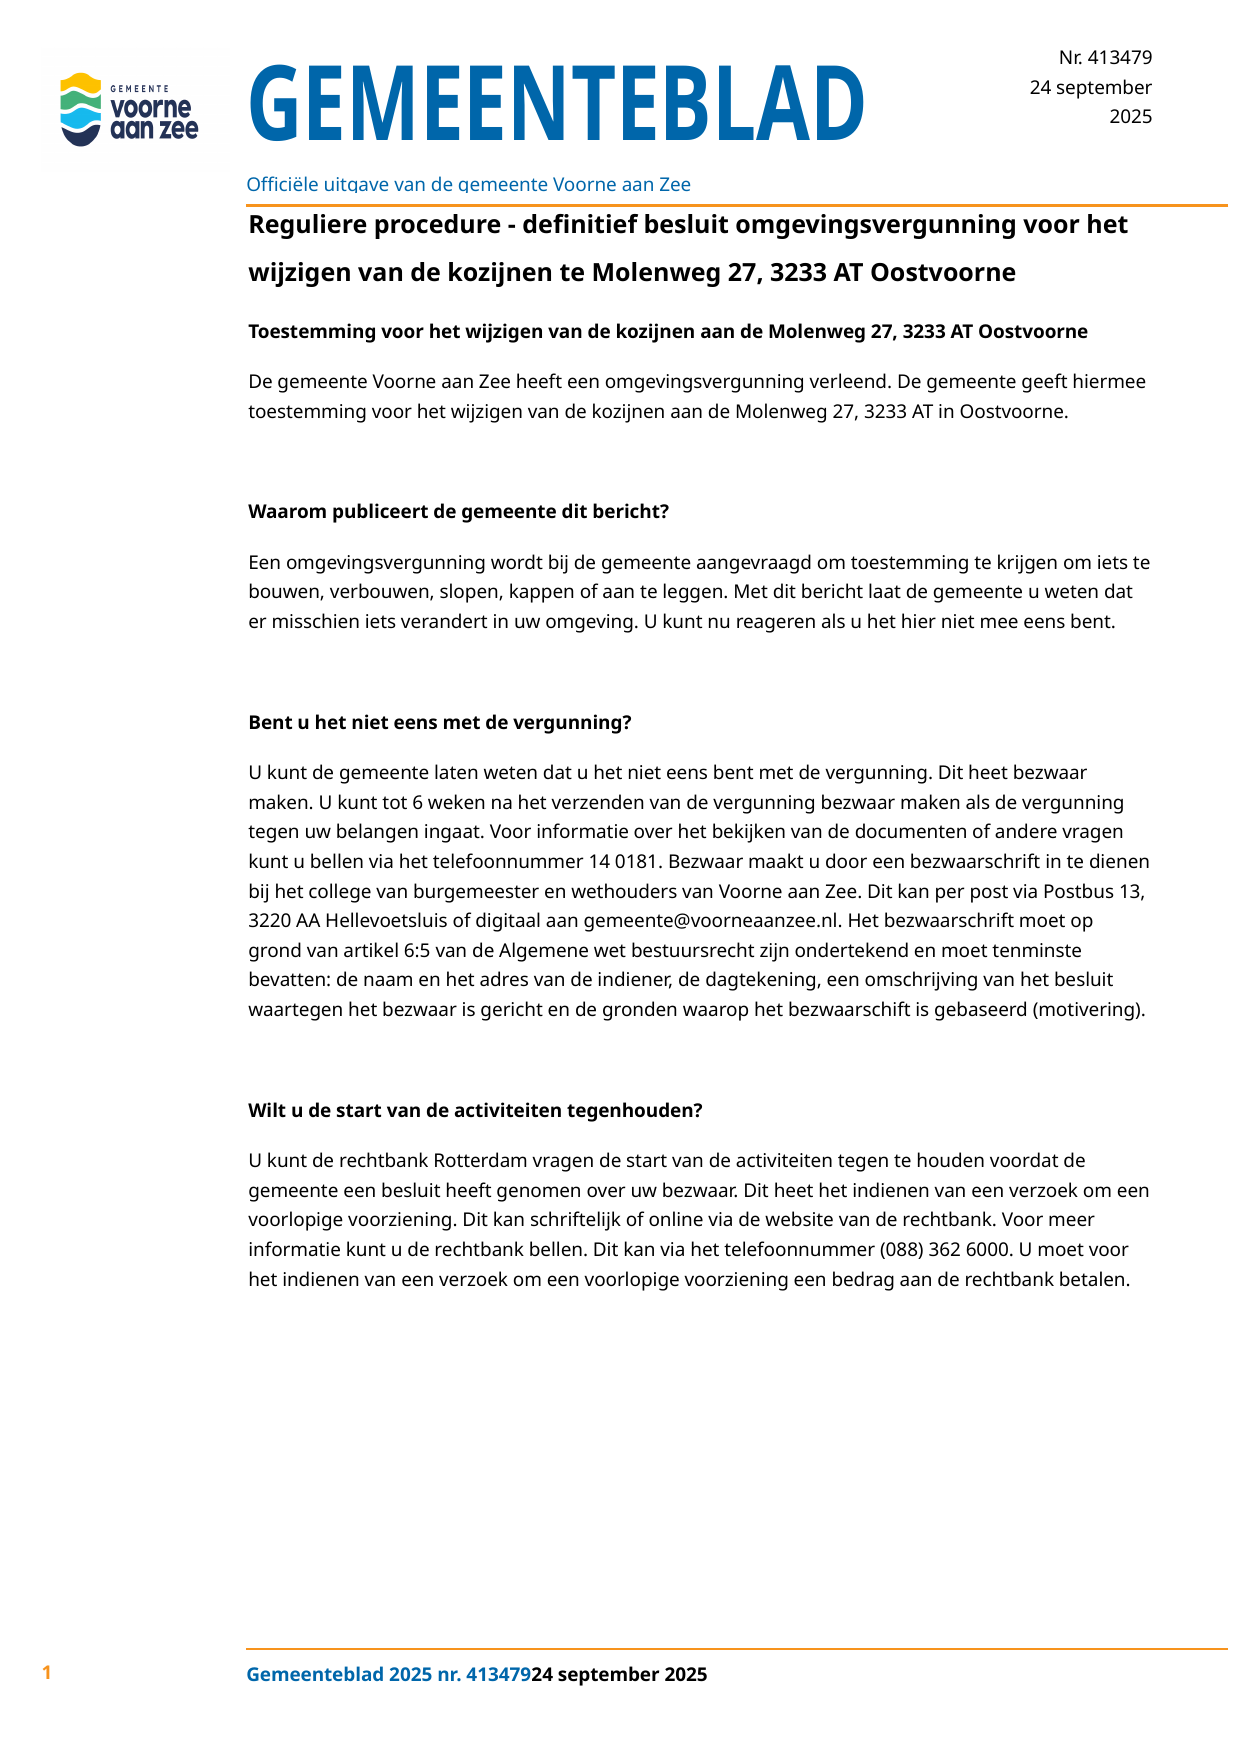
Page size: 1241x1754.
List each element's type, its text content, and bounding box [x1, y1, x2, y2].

text Bent u het niet eens met de vergunning? [248, 709, 1152, 735]
picture [41, 47, 231, 172]
text Toestemming voor het wijzigen van de kozijnen aan de Molenweg 27, 3233 AT Oostvoorne [248, 318, 1152, 344]
text U kunt de gemeente laten weten dat u het niet eens bent met de vergunning. Dit heet bezwaar maken. U kunt tot 6 weken na het verzenden van de vergunning bezwaar maken als de vergunning tegen uw belangen ingaat. Voor informatie over het bekijken van de documenten of andere vragen kunt u bellen via het telefoonnummer 14 0181. Bezwaar maakt u door een bezwaarschrift in te dienen bij het college van burgemeester en wethouders van Voorne aan Zee. Dit kan per post via Postbus 13, 3220 AA Hellevoetsluis of digitaal aan gemeente@voorneaanzee.nl. Het bezwaarschrift moet op grond van artikel 6:5 van de Algemene wet bestuursrecht zijn ondertekend en moet tenminste bevatten: de naam en het adres van de indiener, de dagtekening, een omschrijving van het besluit waartegen het bezwaar is gericht en de gronden waarop het bezwaarschift is gebaseerd (motivering). [248, 759, 1152, 1022]
text De gemeente Voorne aan Zee heeft een omgevingsvergunning verleend. De gemeente geeft hiermee toestemming voor het wijzigen van de kozijnen aan de Molenweg 27, 3233 AT in Oostvoorne. [248, 368, 1152, 424]
text Waarom publiceert de gemeente dit bericht? [248, 499, 1152, 524]
text Een omgevingsvergunning wordt bij de gemeente aangevraagd om toestemming te krijgen om iets te bouwen, verbouwen, slopen, kappen of aan te leggen. Met dit bericht laat de gemeente u weten dat er misschien iets verandert in uw omgeving. U kunt nu reageren als u het hier niet mee eens bent. [248, 549, 1152, 634]
text U kunt de rechtbank Rotterdam vragen de start van de activiteiten tegen te houden voordat de gemeente een besluit heeft genomen over uw bezwaar. Dit heet het indienen van een verzoek om een voorlopige voorziening. Dit kan schriftelijk of online via de website van de rechtbank. Voor meer informatie kunt u de rechtbank bellen. Dit kan via het telefoonnummer (088) 362 6000. U moet voor het indienen van een verzoek om een voorlopige voorziening een bedrag aan de rechtbank betalen. [248, 1147, 1152, 1292]
text Wilt u de start van de activiteiten tegenhouden? [248, 1097, 1152, 1123]
text Reguliere procedure - definitief besluit omgevingsvergunning voor het wijzigen van de kozijnen te Molenweg 27, 3233 AT Oostvoorne [248, 207, 1152, 288]
